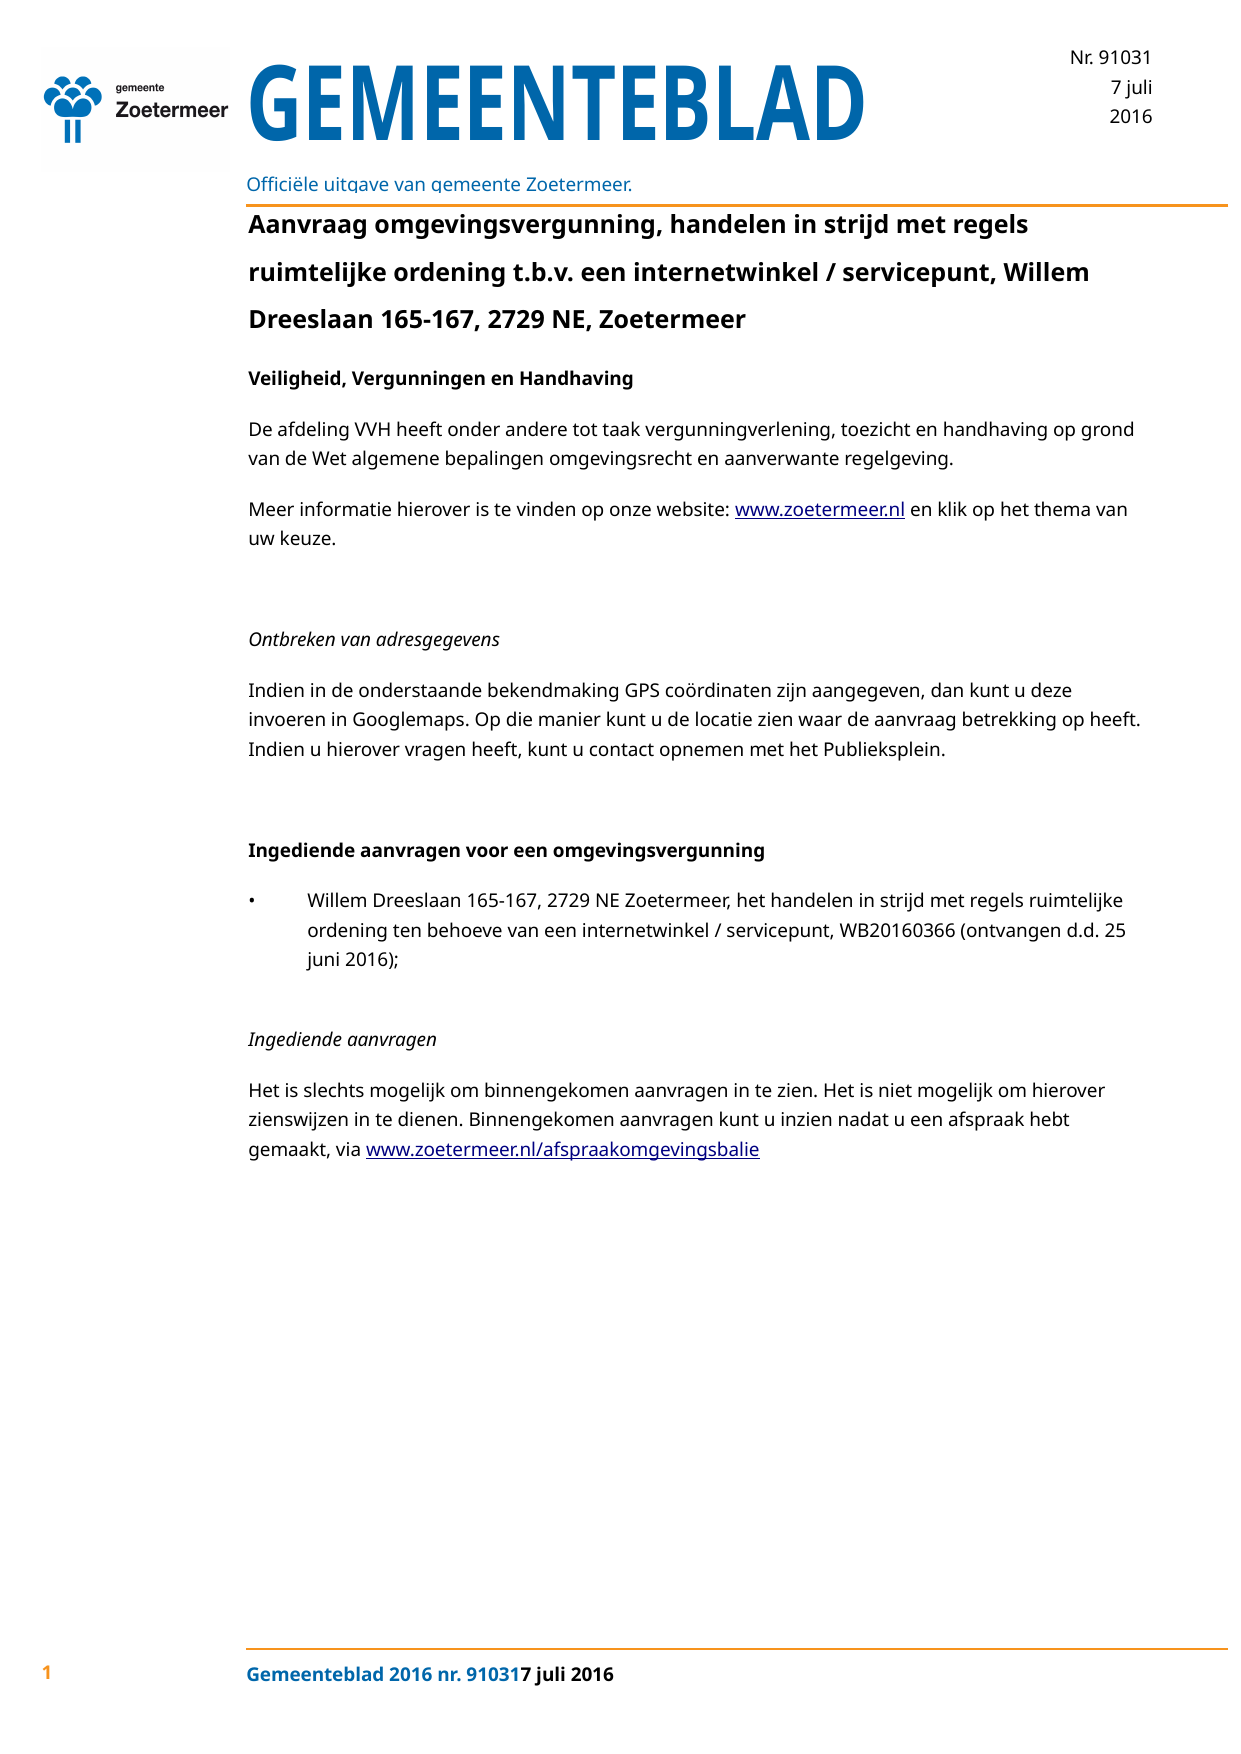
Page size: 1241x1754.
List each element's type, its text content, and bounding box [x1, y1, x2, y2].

text Ontbreken van adresgegevens [248, 626, 1152, 652]
text Ingediende aanvragen [248, 1026, 1152, 1052]
text Veiligheid, Vergunningen en Handhaving [248, 366, 1152, 391]
text Ingediende aanvragen voor een omgevingsvergunning [248, 837, 1152, 862]
list Willem Dreeslaan 165-167, 2729 NE Zoetermeer, het handelen in strijd met regels ruimtelijke ordening ten behoeve van een internetwinkel / servicepunt, WB20160366 (ontvangen d.d. 25 juni 2016); [248, 887, 1152, 972]
picture [41, 47, 231, 172]
text Indien in de onderstaande bekendmaking GPS coördinaten zijn aangegeven, dan kunt u deze invoeren in Googlemaps. Op die manier kunt u de locatie zien waar de aanvraag betrekking op heeft. Indien u hierover vragen heeft, kunt u contact opnemen met het Publieksplein. [248, 677, 1152, 762]
text Meer informatie hierover is te vinden op onze website: www.zoetermeer.nl en klik op het thema van uw keuze. [248, 496, 1152, 551]
text De afdeling VVH heeft onder andere tot taak vergunningverlening, toezicht en handhaving op grond van de Wet algemene bepalingen omgevingsrecht en aanverwante regelgeving. [248, 416, 1152, 471]
text Aanvraag omgevingsvergunning, handelen in strijd met regels ruimtelijke ordening t.b.v. een internetwinkel / servicepunt, Willem Dreeslaan 165-167, 2729 NE, Zoetermeer [248, 207, 1152, 336]
text Het is slechts mogelijk om binnengekomen aanvragen in te zien. Het is niet mogelijk om hierover zienswijzen in te dienen. Binnengekomen aanvragen kunt u inzien nadat u een afspraak hebt gemaakt, via www.zoetermeer.nl/afspraakomgevingsbalie [248, 1077, 1152, 1162]
